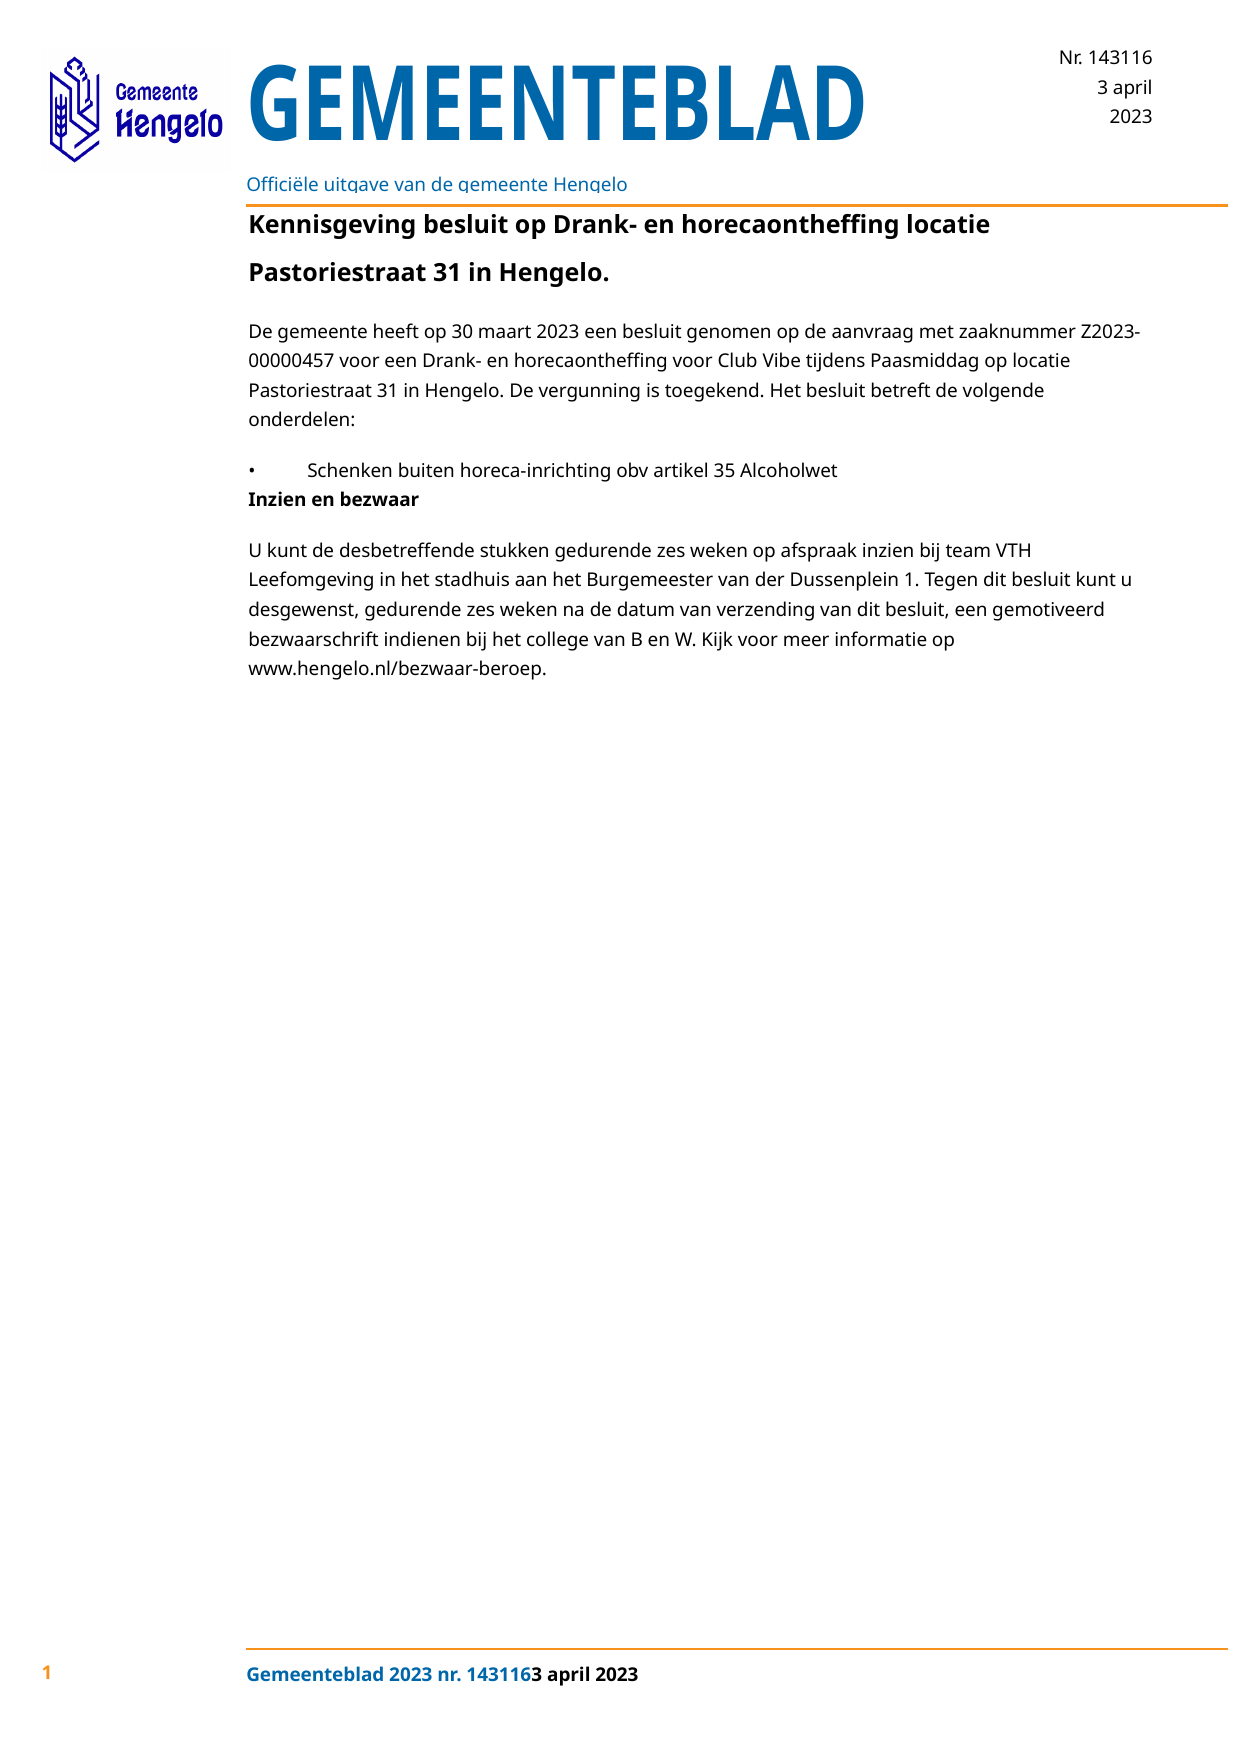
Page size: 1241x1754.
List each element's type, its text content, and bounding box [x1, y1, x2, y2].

text Kennisgeving besluit op Drank- en horecaontheffing locatie Pastoriestraat 31 in Hengelo. [248, 207, 1152, 288]
text U kunt de desbetreffende stukken gedurende zes weken op afspraak inzien bij team VTH Leefomgeving in het stadhuis aan het Burgemeester van der Dussenplein 1. Tegen dit besluit kunt u desgewenst, gedurende zes weken na de datum van verzending van dit besluit, een gemotiveerd bezwaarschrift indienen bij het college van B en W. Kijk voor meer informatie op www.hengelo.nl/bezwaar-beroep. [248, 537, 1152, 681]
picture [41, 47, 231, 172]
text De gemeente heeft op 30 maart 2023 een besluit genomen op de aanvraag met zaaknummer Z2023-00000457 voor een Drank- en horecaontheffing voor Club Vibe tijdens Paasmiddag op locatie Pastoriestraat 31 in Hengelo. De vergunning is toegekend. Het besluit betreft de volgende onderdelen: [248, 318, 1152, 432]
text Inzien en bezwaar [248, 487, 1152, 512]
list Schenken buiten horeca-inrichting obv artikel 35 Alcoholwet [248, 457, 1152, 483]
